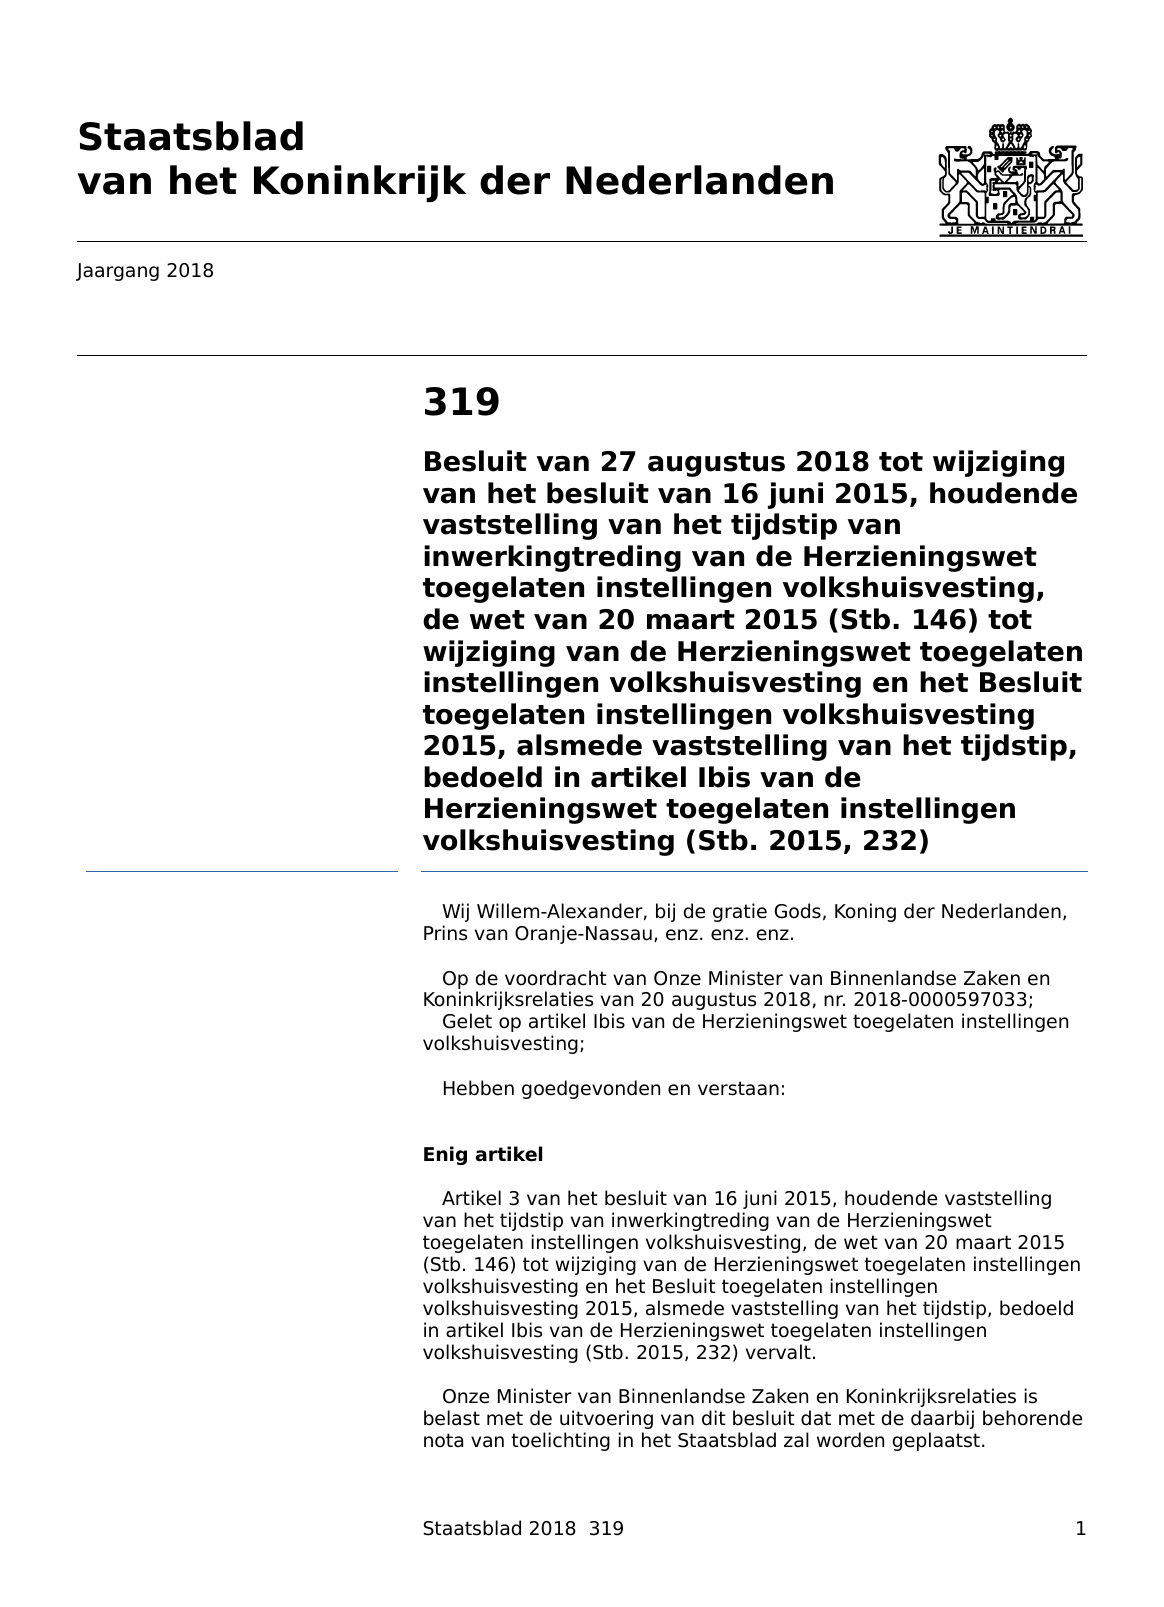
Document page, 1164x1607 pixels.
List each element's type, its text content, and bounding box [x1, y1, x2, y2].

subtitle Enig artikel [422, 1144, 1087, 1166]
table_header Staatsblad van het Koninkrijk der Nederlanden [77, 100, 886, 241]
table_cell Jaargang 2018 [77, 242, 1087, 355]
text Gelet op artikel Ibis van de Herzieningswet toegelaten instellingen volkshuisvesting; [422, 1011, 1087, 1055]
text Hebben goedgevonden en verstaan: [422, 1077, 1087, 1099]
table_header [886, 100, 1087, 241]
text Besluit van 27 augustus 2018 tot wijziging van het besluit van 16 juni 2015, houdende vaststelling van het tijdstip van inwerkingtreding van de Herzieningswet toegelaten instellingen volkshuisvesting, de wet van 20 maart 2015 (Stb. 146) tot wijziging van de Herzieningswet toegelaten instellingen volkshuisvesting en het Besluit toegelaten instellingen volkshuisvesting 2015, alsmede vaststelling van het tijdstip, bedoeld in artikel Ibis van de Herzieningswet toegelaten instellingen volkshuisvesting (Stb. 2015, 232) [422, 447, 1087, 857]
picture [936, 115, 1087, 240]
text Onze Minister van Binnenlandse Zaken en Koninkrijksrelaties is belast met de uitvoering van dit besluit dat met de daarbij behorende nota van toelichting in het Staatsblad zal worden geplaatst. [422, 1386, 1087, 1452]
text Wij Willem-Alexander, bij de gratie Gods, Koning der Nederlanden, Prins van Oranje-Nassau, enz. enz. enz. [422, 901, 1087, 945]
text Op de voordracht van Onze Minister van Binnenlandse Zaken en Koninkrijksrelaties van 20 augustus 2018, nr. 2018-0000597033; [422, 967, 1087, 1011]
text Artikel 3 van het besluit van 16 juni 2015, houdende vaststelling van het tijdstip van inwerkingtreding van de Herzieningswet toegelaten instellingen volkshuisvesting, de wet van 20 maart 2015 (Stb. 146) tot wijziging van de Herzieningswet toegelaten instellingen volkshuisvesting en het Besluit toegelaten instellingen volkshuisvesting 2015, alsmede vaststelling van het tijdstip, bedoeld in artikel Ibis van de Herzieningswet toegelaten instellingen volkshuisvesting (Stb. 2015, 232) vervalt. [422, 1188, 1087, 1364]
subtitle 319 [422, 381, 1087, 424]
